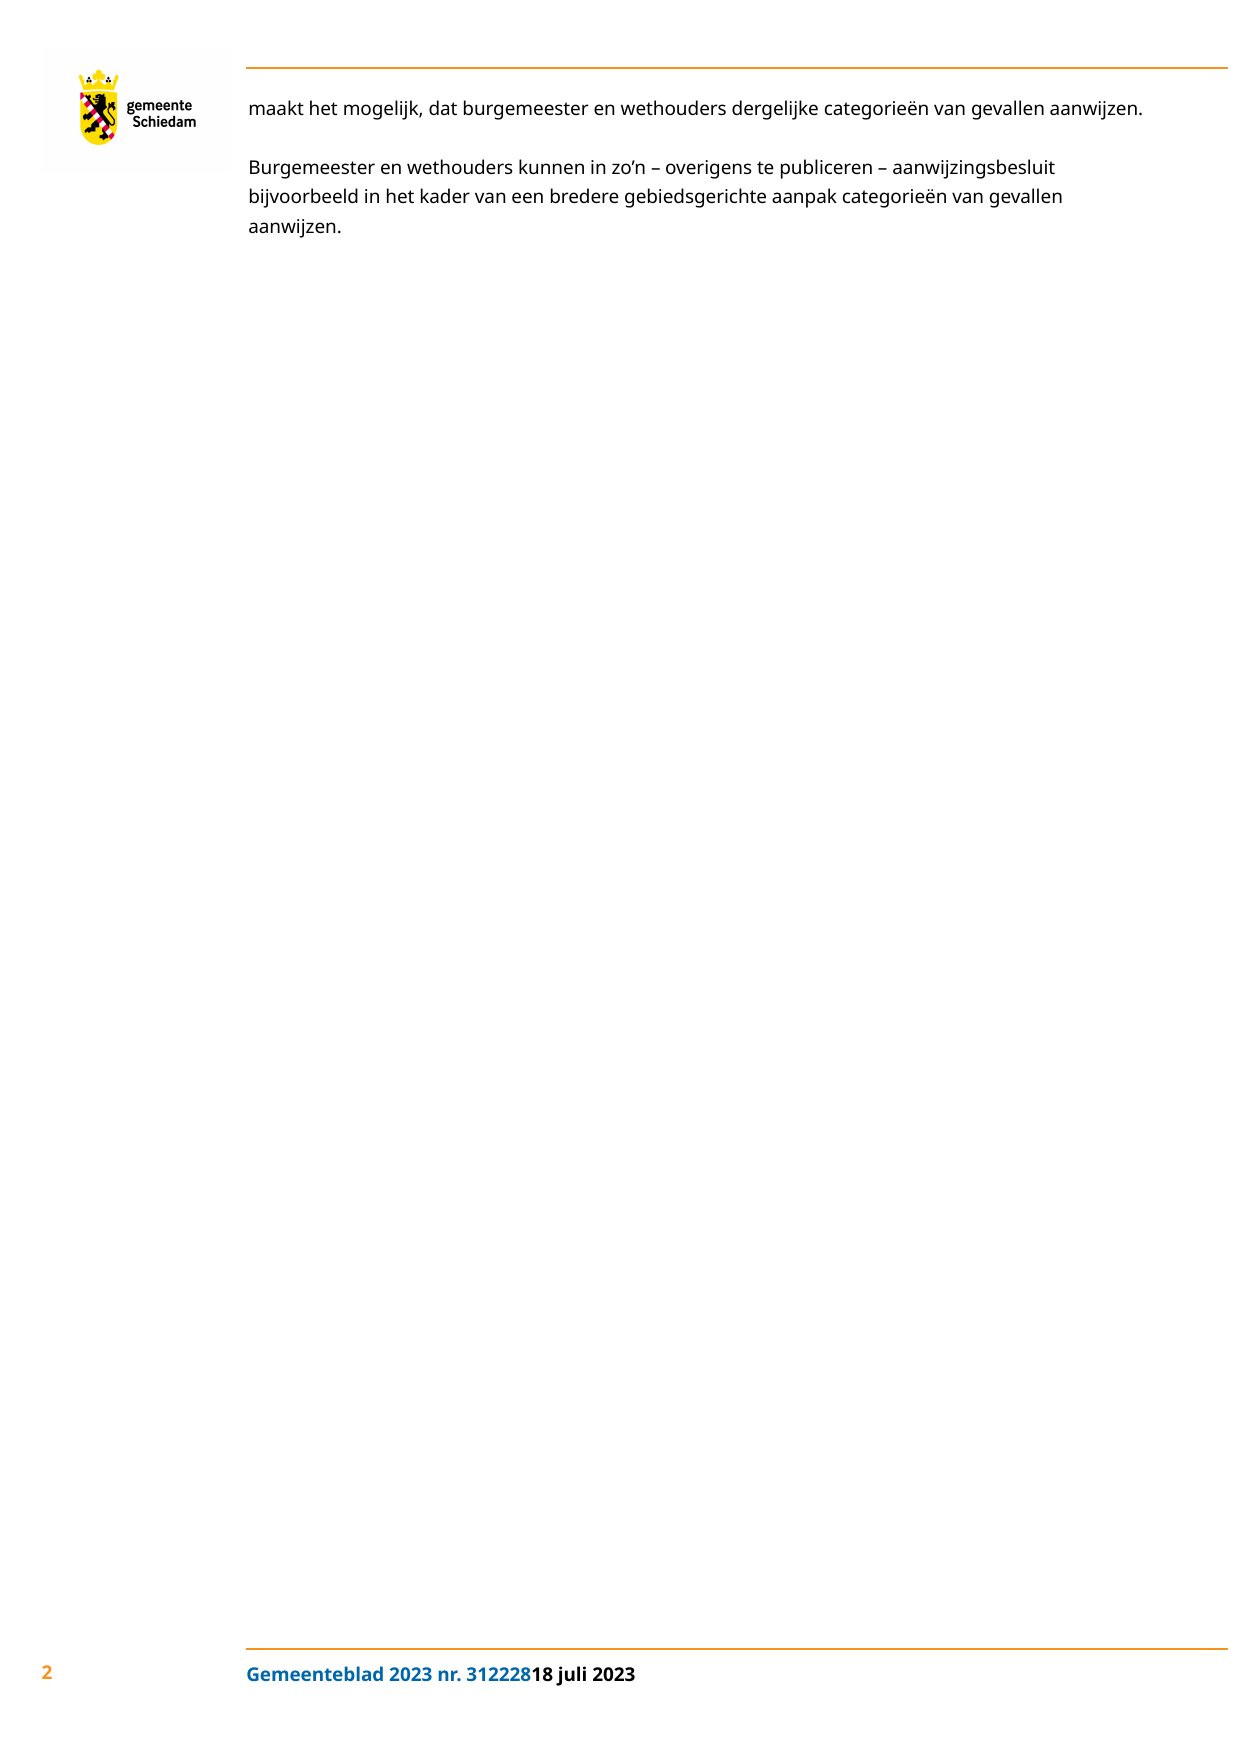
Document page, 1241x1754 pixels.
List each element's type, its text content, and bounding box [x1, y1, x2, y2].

text maakt het mogelijk, dat burgemeester en wethouders dergelijke categorieën van gevallen aanwijzen. [248, 95, 1152, 121]
picture [41, 47, 231, 172]
text Burgemeester en wethouders kunnen in zo’n – overigens te publiceren – aanwijzingsbesluit bijvoorbeeld in het kader van een bredere gebiedsgerichte aanpak categorieën van gevallen aanwijzen. [248, 154, 1152, 239]
